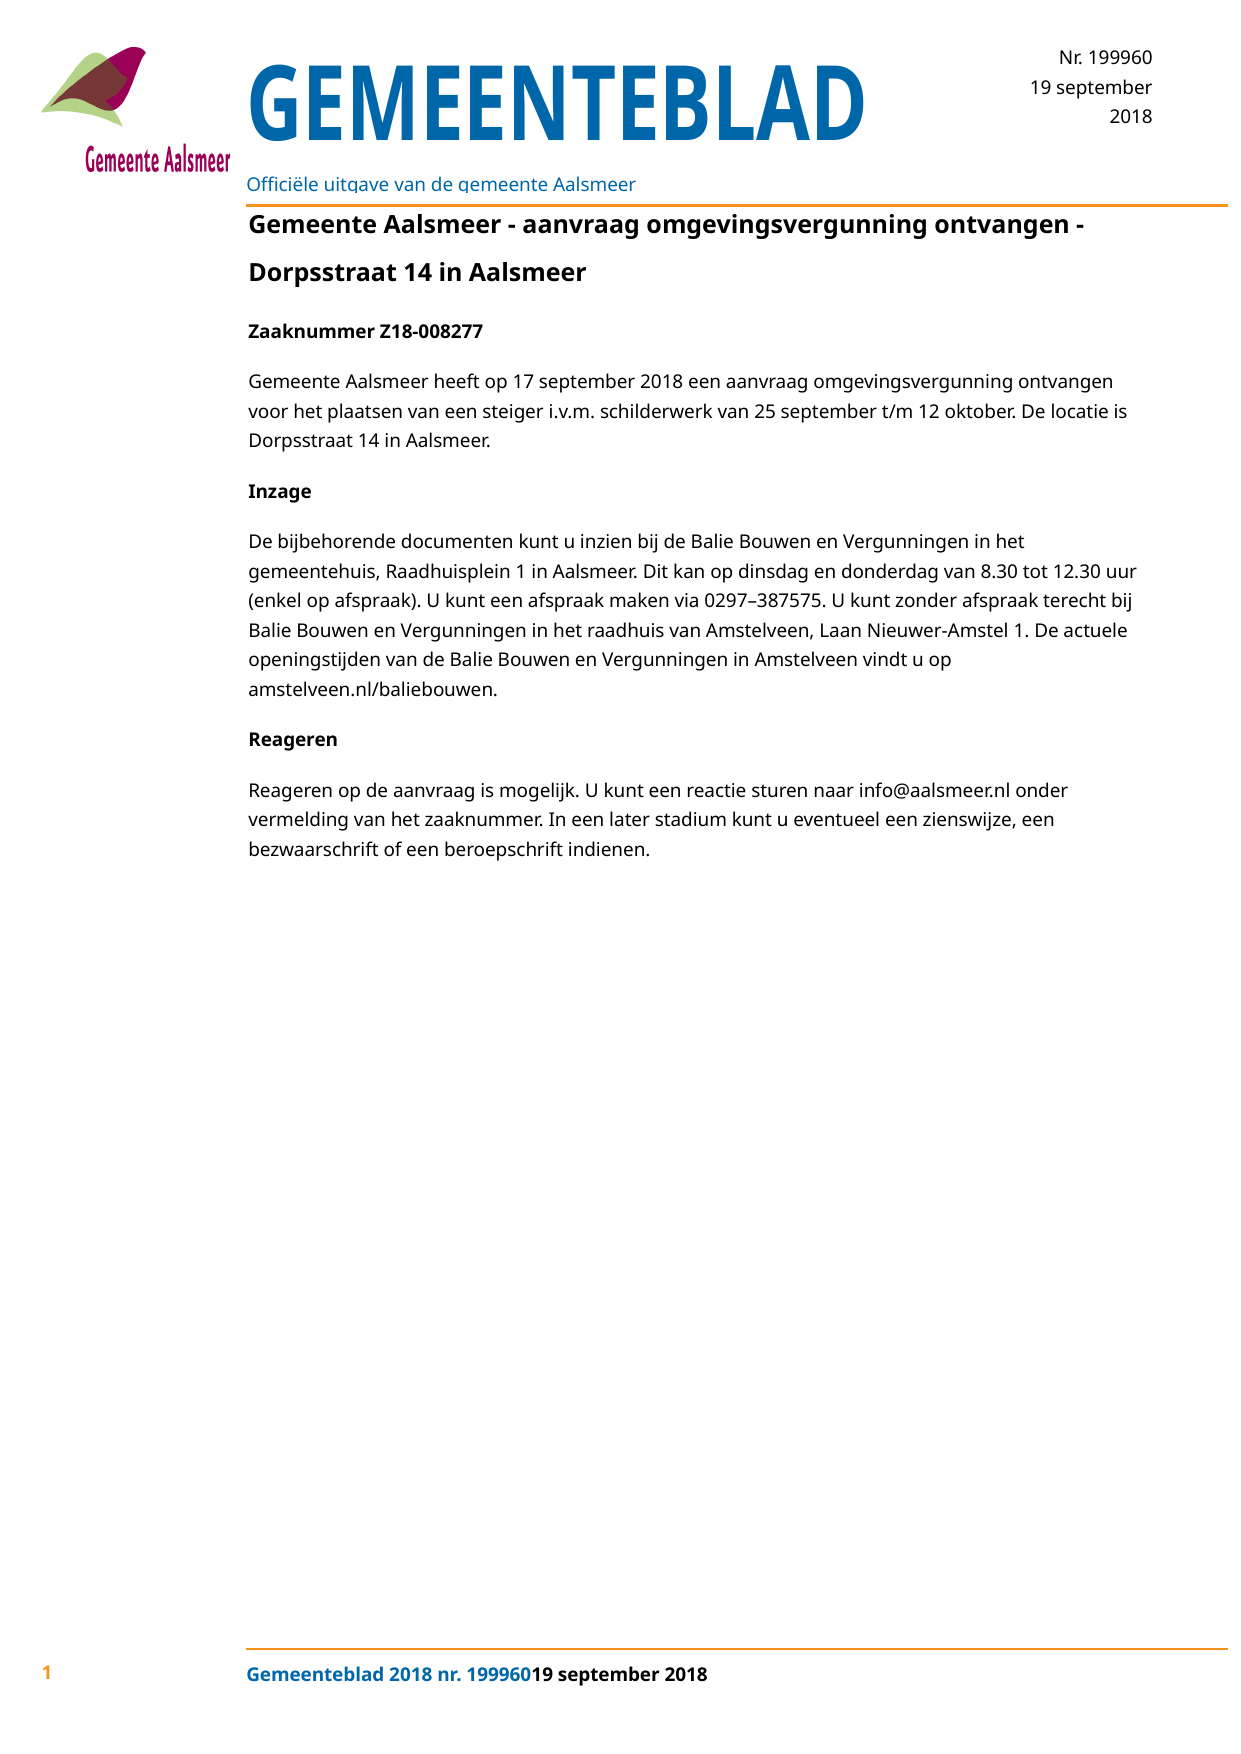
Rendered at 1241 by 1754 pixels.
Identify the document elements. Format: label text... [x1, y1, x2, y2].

text De bijbehorende documenten kunt u inzien bij de Balie Bouwen en Vergunningen in het gemeentehuis, Raadhuisplein 1 in Aalsmeer. Dit kan op dinsdag en donderdag van 8.30 tot 12.30 uur (enkel op afspraak). U kunt een afspraak maken via 0297–387575. U kunt zonder afspraak terecht bij Balie Bouwen en Vergunningen in het raadhuis van Amstelveen, Laan Nieuwer-Amstel 1. De actuele openingstijden van de Balie Bouwen en Vergunningen in Amstelveen vindt u op amstelveen.nl/baliebouwen. [248, 528, 1152, 702]
text Gemeente Aalsmeer heeft op 17 september 2018 een aanvraag omgevingsvergunning ontvangen voor het plaatsen van een steiger i.v.m. schilderwerk van 25 september t/m 12 oktober. De locatie is Dorpsstraat 14 in Aalsmeer. [248, 368, 1152, 453]
text Reageren [248, 727, 1152, 752]
text Gemeente Aalsmeer - aanvraag omgevingsvergunning ontvangen - Dorpsstraat 14 in Aalsmeer [248, 207, 1152, 288]
text Inzage [248, 478, 1152, 504]
text Reageren op de aanvraag is mogelijk. U kunt een reactie sturen naar info@aalsmeer.nl onder vermelding van het zaaknummer. In een later stadium kunt u eventueel een zienswijze, een bezwaarschrift of een beroepschrift indienen. [248, 777, 1152, 862]
picture [41, 47, 231, 172]
text Zaaknummer Z18-008277 [248, 318, 1152, 344]
